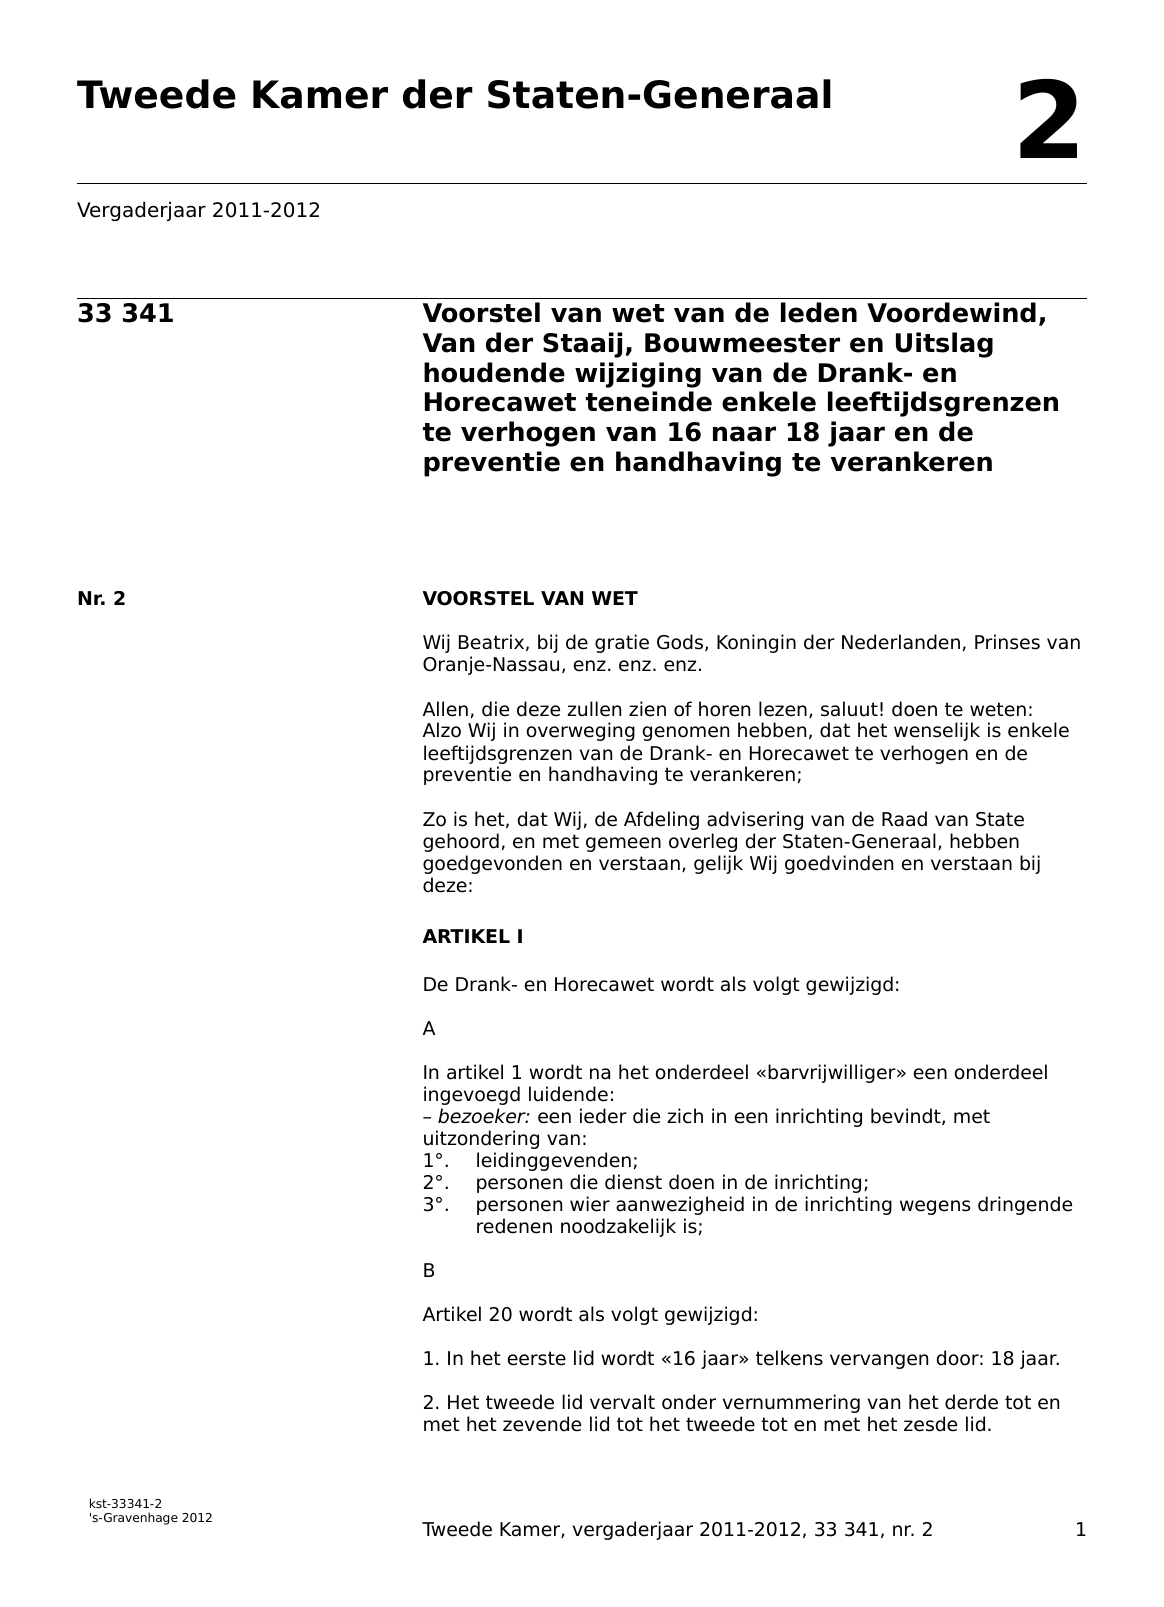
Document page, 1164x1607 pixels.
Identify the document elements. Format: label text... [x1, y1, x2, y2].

text Wij Beatrix, bij de gratie Gods, Koningin der Nederlanden, Prinses van Oranje-Nassau, enz. enz. enz. [422, 632, 1087, 676]
text – bezoeker: een ieder die zich in een inrichting bevindt, met uitzondering van: [422, 1106, 1087, 1150]
text 's-Gravenhage 2012 [88, 1511, 323, 1525]
text 2°. personen die dienst doen in de inrichting; [422, 1172, 1087, 1194]
text De Drank- en Horecawet wordt als volgt gewijzigd: [422, 973, 1087, 995]
text A [422, 1018, 1087, 1039]
subtitle ARTIKEL I [422, 926, 1087, 948]
table_cell Vergaderjaar 2011-2012 [77, 184, 1087, 298]
text 1°. leidinggevenden; [422, 1150, 1087, 1172]
text Zo is het, dat Wij, de Afdeling advisering van de Raad van State gehoord, en met gemeen overleg der Staten-Generaal, hebben goedgevonden en verstaan, gelijk Wij goedvinden en verstaan bij deze: [422, 808, 1087, 896]
text Allen, die deze zullen zien of horen lezen, saluut! doen te weten: [422, 698, 1087, 720]
text 1. In het eerste lid wordt «16 jaar» telkens vervangen door: 18 jaar. [422, 1348, 1087, 1370]
text 3°. personen wier aanwezigheid in de inrichting wegens dringende redenen noodzakelijk is; [422, 1194, 1087, 1238]
text 2. Het tweede lid vervalt onder vernummering van het derde tot en met het zevende lid tot het tweede tot en met het zesde lid. [422, 1392, 1087, 1436]
text Artikel 20 wordt als volgt gewijzigd: [422, 1304, 1087, 1326]
text In artikel 1 wordt na het onderdeel «barvrijwilliger» een onderdeel ingevoegd luidende: [422, 1062, 1087, 1106]
table_header 2 [886, 59, 1087, 183]
subtitle 33 341 Voorstel van wet van de leden Voordewind, Van der Staaij, Bouwmeester en Uitslag houdende wijziging van de Drank- en Horecawet teneinde enkele leeftijdsgrenzen te verhogen van 16 naar 18 jaar en de preventie en handhaving te verankeren [77, 299, 1087, 477]
text Alzo Wij in overweging genomen hebben, dat het wenselijk is enkele leeftijdsgrenzen van de Drank- en Horecawet te verhogen en de preventie en handhaving te verankeren; [422, 720, 1087, 786]
text B [422, 1260, 1087, 1282]
table_header Tweede Kamer der Staten-Generaal [77, 59, 886, 183]
text kst-33341-2 [88, 1497, 323, 1511]
subtitle Nr. 2 VOORSTEL VAN WET [77, 588, 1087, 610]
